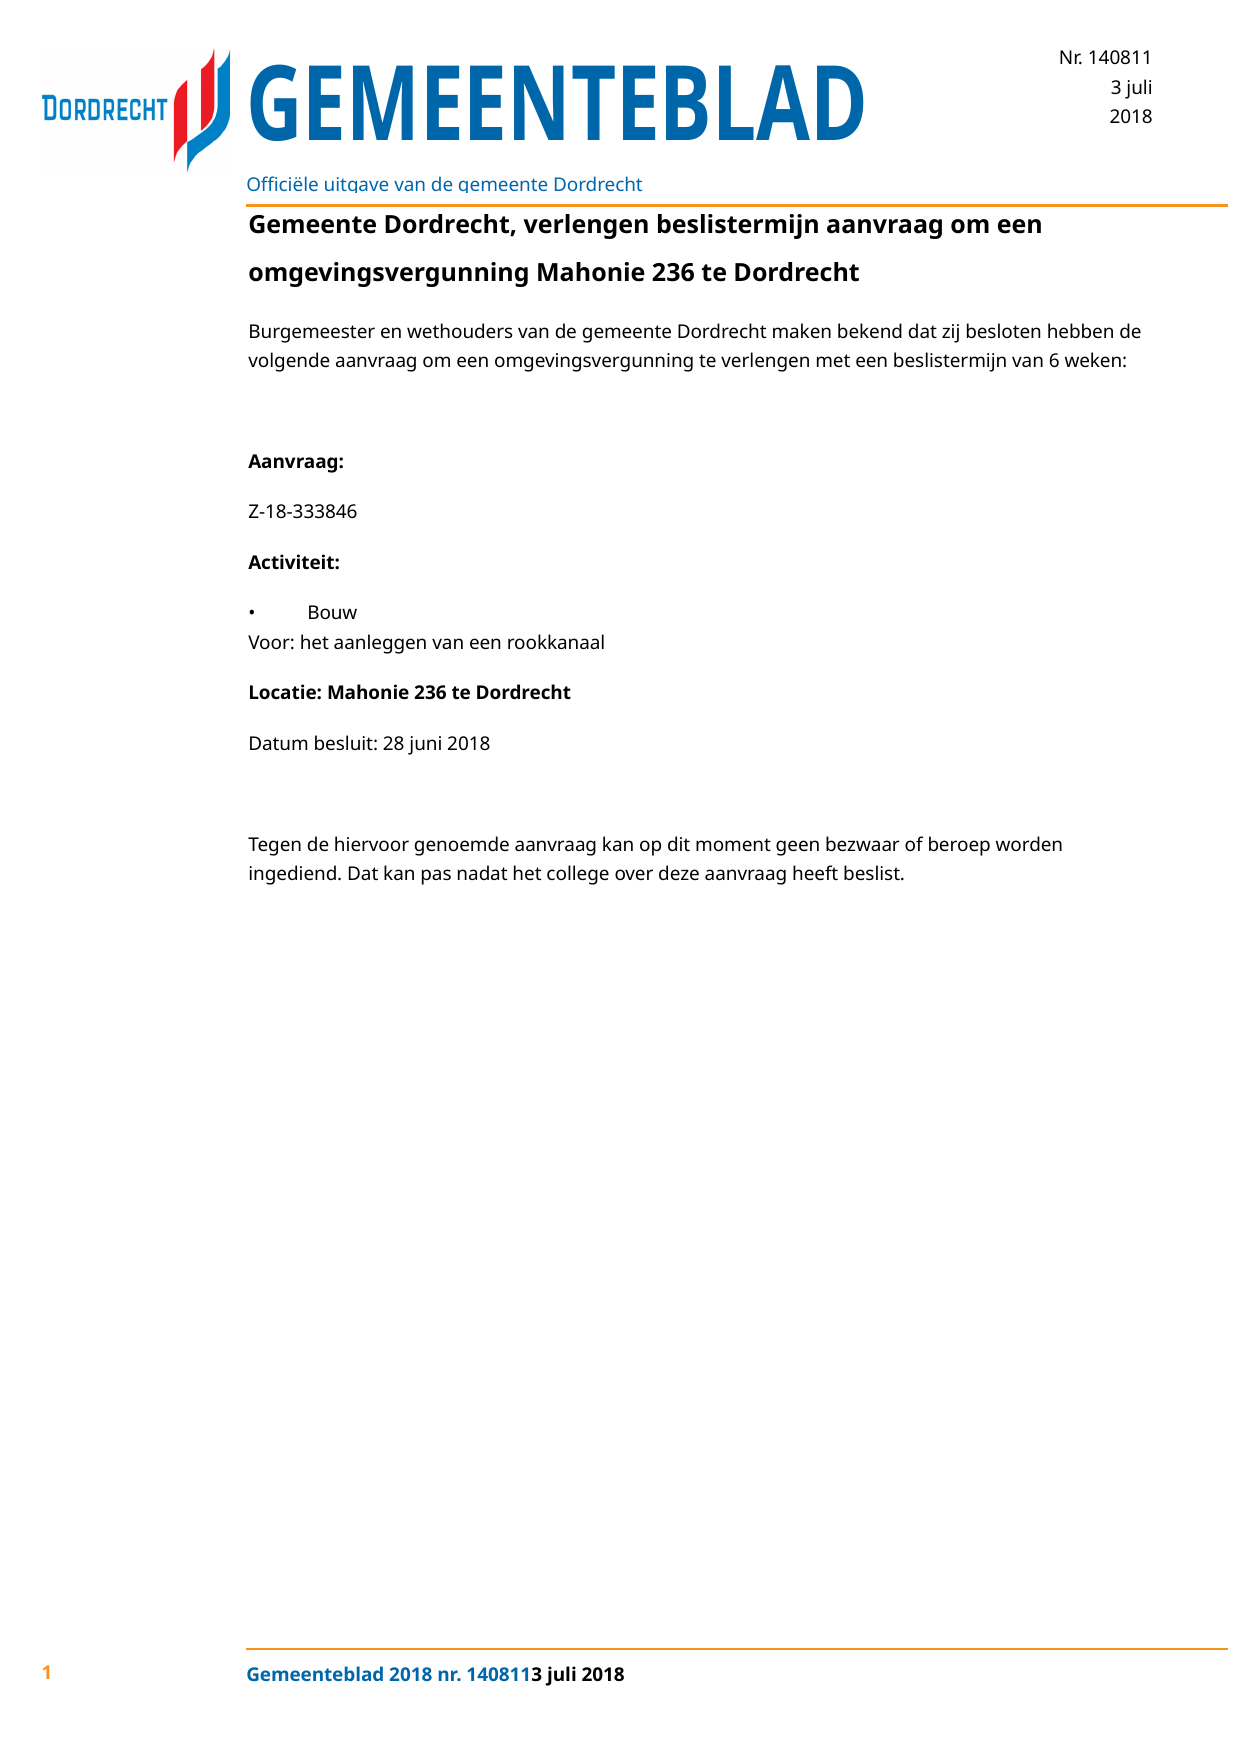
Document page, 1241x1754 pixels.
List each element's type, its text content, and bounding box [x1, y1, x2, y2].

list Bouw [248, 599, 1152, 625]
text Burgemeester en wethouders van de gemeente Dordrecht maken bekend dat zij besloten hebben de volgende aanvraag om een omgevingsvergunning te verlengen met een beslistermijn van 6 weken: [248, 318, 1152, 373]
text Gemeente Dordrecht, verlengen beslistermijn aanvraag om een omgevingsvergunning Mahonie 236 te Dordrecht [248, 207, 1152, 288]
picture [41, 47, 231, 172]
text Locatie: Mahonie 236 te Dordrecht [248, 679, 1152, 705]
text Activiteit: [248, 549, 1152, 575]
text Z-18-333846 [248, 499, 1152, 524]
text Datum besluit: 28 juni 2018 [248, 730, 1152, 756]
text Voor: het aanleggen van een rookkanaal [248, 629, 1152, 655]
text Aanvraag: [248, 448, 1152, 474]
text Tegen de hiervoor genoemde aanvraag kan op dit moment geen bezwaar of beroep worden ingediend. Dat kan pas nadat het college over deze aanvraag heeft beslist. [248, 831, 1152, 886]
